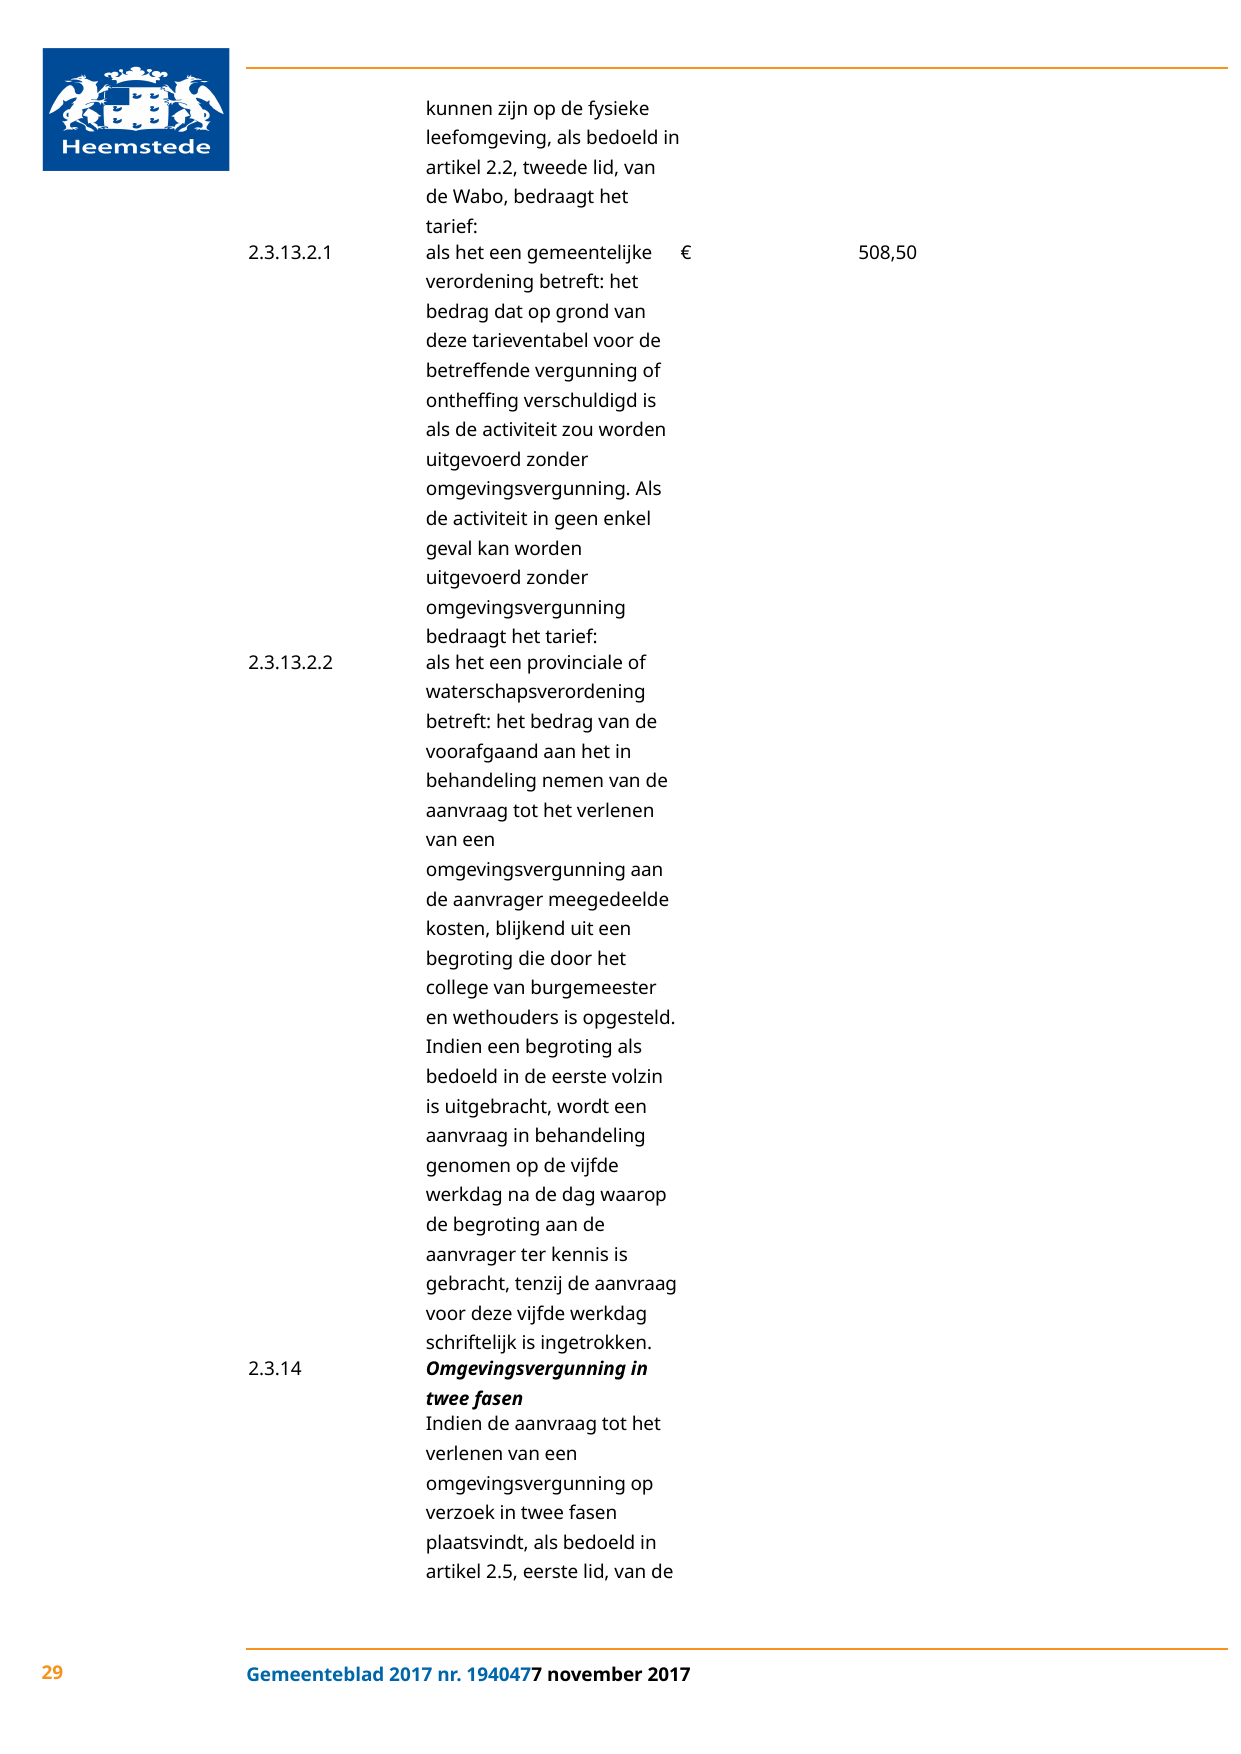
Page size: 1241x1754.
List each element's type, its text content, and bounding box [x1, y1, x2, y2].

table_cell kunnen zijn op de fysieke leefomgeving, als bedoeld in artikel 2.2, tweede lid, van de Wabo, bedraagt het tarief: [426, 95, 680, 239]
table_cell als het een provinciale of waterschapsverordening betreft: het bedrag van de voorafgaand aan het in behandeling nemen van de aanvraag tot het verlenen van een omgevingsvergunning aan de aanvrager meegedeelde kosten, blijkend uit een begroting die door het college van burgemeester en wethouders is opgesteld. Indien een begroting als bedoeld in de eerste volzin is uitgebracht, wordt een aanvraag in behandeling genomen op de vijfde werkdag na de dag waarop de begroting aan de aanvrager ter kennis is gebracht, tenzij de aanvraag voor deze vijfde werkdag schriftelijk is ingetrokken. [426, 649, 680, 1355]
table_cell [248, 1411, 426, 1584]
picture [41, 47, 231, 172]
table_cell [858, 1355, 1152, 1411]
table_cell [248, 95, 426, 239]
table_cell 2.3.13.2.1 [248, 239, 426, 649]
table_cell [858, 95, 1152, 239]
table_cell 2.3.13.2.2 [248, 649, 426, 1355]
table_cell [858, 1411, 1152, 1584]
table_cell [858, 649, 1152, 1355]
table_cell 508,50 [858, 239, 1152, 649]
table_cell [680, 95, 858, 239]
table_cell € [680, 239, 858, 649]
table_cell [680, 649, 858, 1355]
table_cell [680, 1411, 858, 1584]
table_cell als het een gemeentelijke verordening betreft: het bedrag dat op grond van deze tarieventabel voor de betreffende vergunning of ontheffing verschuldigd is als de activiteit zou worden uitgevoerd zonder omgevingsvergunning. Als de activiteit in geen enkel geval kan worden uitgevoerd zonder omgevingsvergunning bedraagt het tarief: [426, 239, 680, 649]
table_cell 2.3.14 [248, 1355, 426, 1411]
table_cell [680, 1355, 858, 1411]
table_cell Indien de aanvraag tot het verlenen van een omgevingsvergunning op verzoek in twee fasen plaatsvindt, als bedoeld in artikel 2.5, eerste lid, van de [426, 1411, 680, 1584]
table_cell Omgevingsvergunning in twee fasen [426, 1355, 680, 1411]
